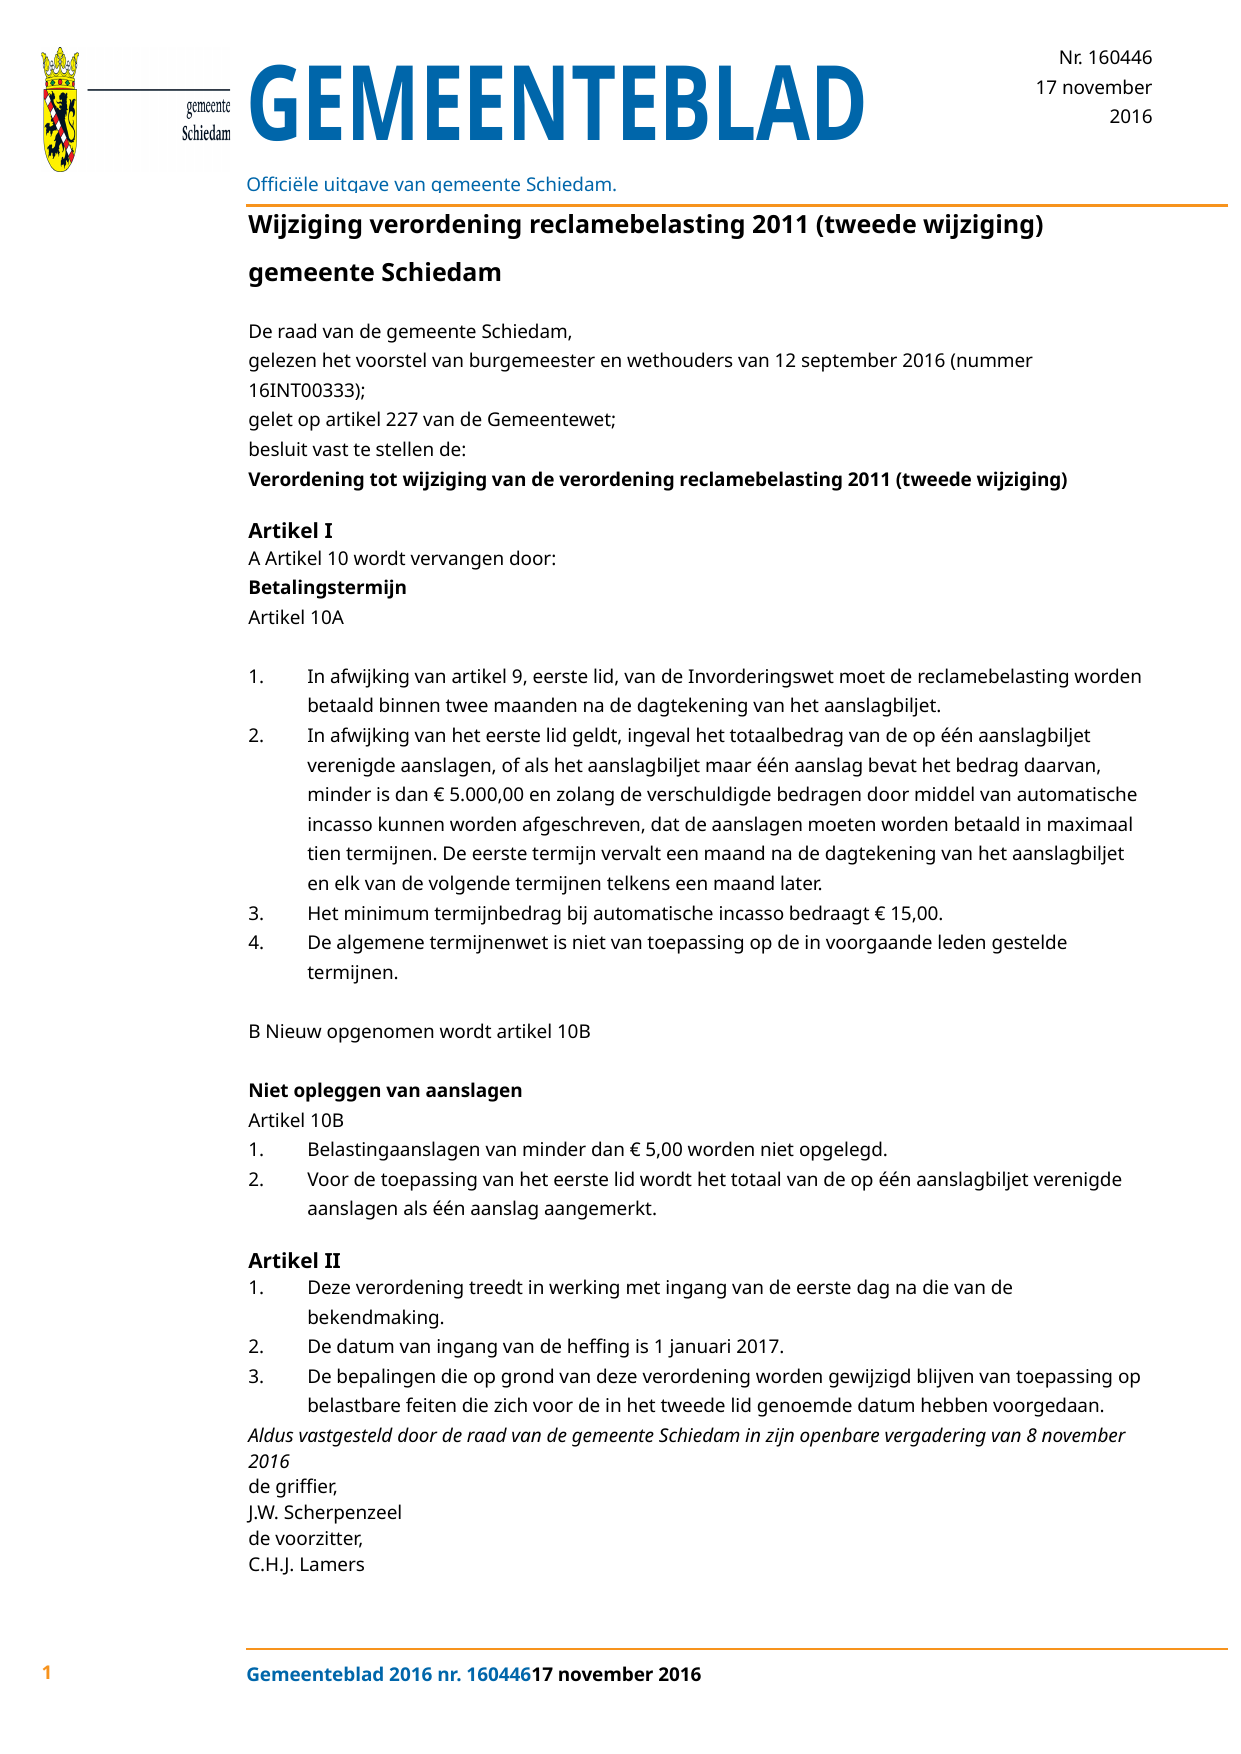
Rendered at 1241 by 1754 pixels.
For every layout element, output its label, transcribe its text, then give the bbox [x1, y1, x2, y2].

text J.W. Scherpenzeel [248, 1499, 1152, 1525]
list De datum van ingang van de heffing is 1 januari 2017. [248, 1333, 1152, 1359]
list Voor de toepassing van het eerste lid wordt het totaal van de op één aanslagbiljet verenigde aanslagen als één aanslag aangemerkt. [248, 1166, 1152, 1221]
picture [41, 47, 231, 172]
text B Nieuw opgenomen wordt artikel 10B [248, 1018, 1152, 1044]
text Artikel 10B [248, 1107, 1152, 1132]
text C.H.J. Lamers [248, 1551, 1152, 1577]
text Verordening tot wijziging van de verordening reclamebelasting 2011 (tweede wijziging) [248, 466, 1152, 492]
text De raad van de gemeente Schiedam, [248, 318, 1152, 344]
list Het minimum termijnbedrag bij automatische incasso bedraagt € 15,00. [248, 900, 1152, 925]
text de voorzitter, [248, 1525, 1152, 1551]
text Artikel 10A [248, 604, 1152, 629]
list Deze verordening treedt in werking met ingang van de eerste dag na die van de bekendmaking. [248, 1274, 1152, 1330]
text Aldus vastgesteld door de raad van de gemeente Schiedam in zijn openbare vergadering van 8 november 2016 [248, 1422, 1152, 1474]
text Artikel II [248, 1246, 1152, 1274]
text Artikel I [248, 516, 1152, 545]
list Belastingaanslagen van minder dan € 5,00 worden niet opgelegd. [248, 1136, 1152, 1162]
list De bepalingen die op grond van deze verordening worden gewijzigd blijven van toepassing op belastbare feiten die zich voor de in het tweede lid genoemde datum hebben voorgedaan. [248, 1363, 1152, 1418]
text de griffier, [248, 1474, 1152, 1499]
text besluit vast te stellen de: [248, 436, 1152, 462]
text Wijziging verordening reclamebelasting 2011 (tweede wijziging) gemeente Schiedam [248, 207, 1152, 288]
text Niet opleggen van aanslagen [248, 1077, 1152, 1103]
text gelezen het voorstel van burgemeester en wethouders van 12 september 2016 (nummer 16INT00333); [248, 347, 1152, 403]
list In afwijking van het eerste lid geldt, ingeval het totaalbedrag van de op één aanslagbiljet verenigde aanslagen, of als het aanslagbiljet maar één aanslag bevat het bedrag daarvan, minder is dan € 5.000,00 en zolang de verschuldigde bedragen door middel van automatische incasso kunnen worden afgeschreven, dat de aanslagen moeten worden betaald in maximaal tien termijnen. De eerste termijn vervalt een maand na de dagtekening van het aanslagbiljet en elk van de volgende termijnen telkens een maand later. [248, 722, 1152, 896]
list De algemene termijnenwet is niet van toepassing op de in voorgaande leden gestelde termijnen. [248, 929, 1152, 984]
text A Artikel 10 wordt vervangen door: [248, 545, 1152, 570]
text gelet op artikel 227 van de Gemeentewet; [248, 407, 1152, 432]
list In afwijking van artikel 9, eerste lid, van de Invorderingswet moet de reclamebelasting worden betaald binnen twee maanden na de dagtekening van het aanslagbiljet. [248, 663, 1152, 718]
text Betalingstermijn [248, 574, 1152, 600]
